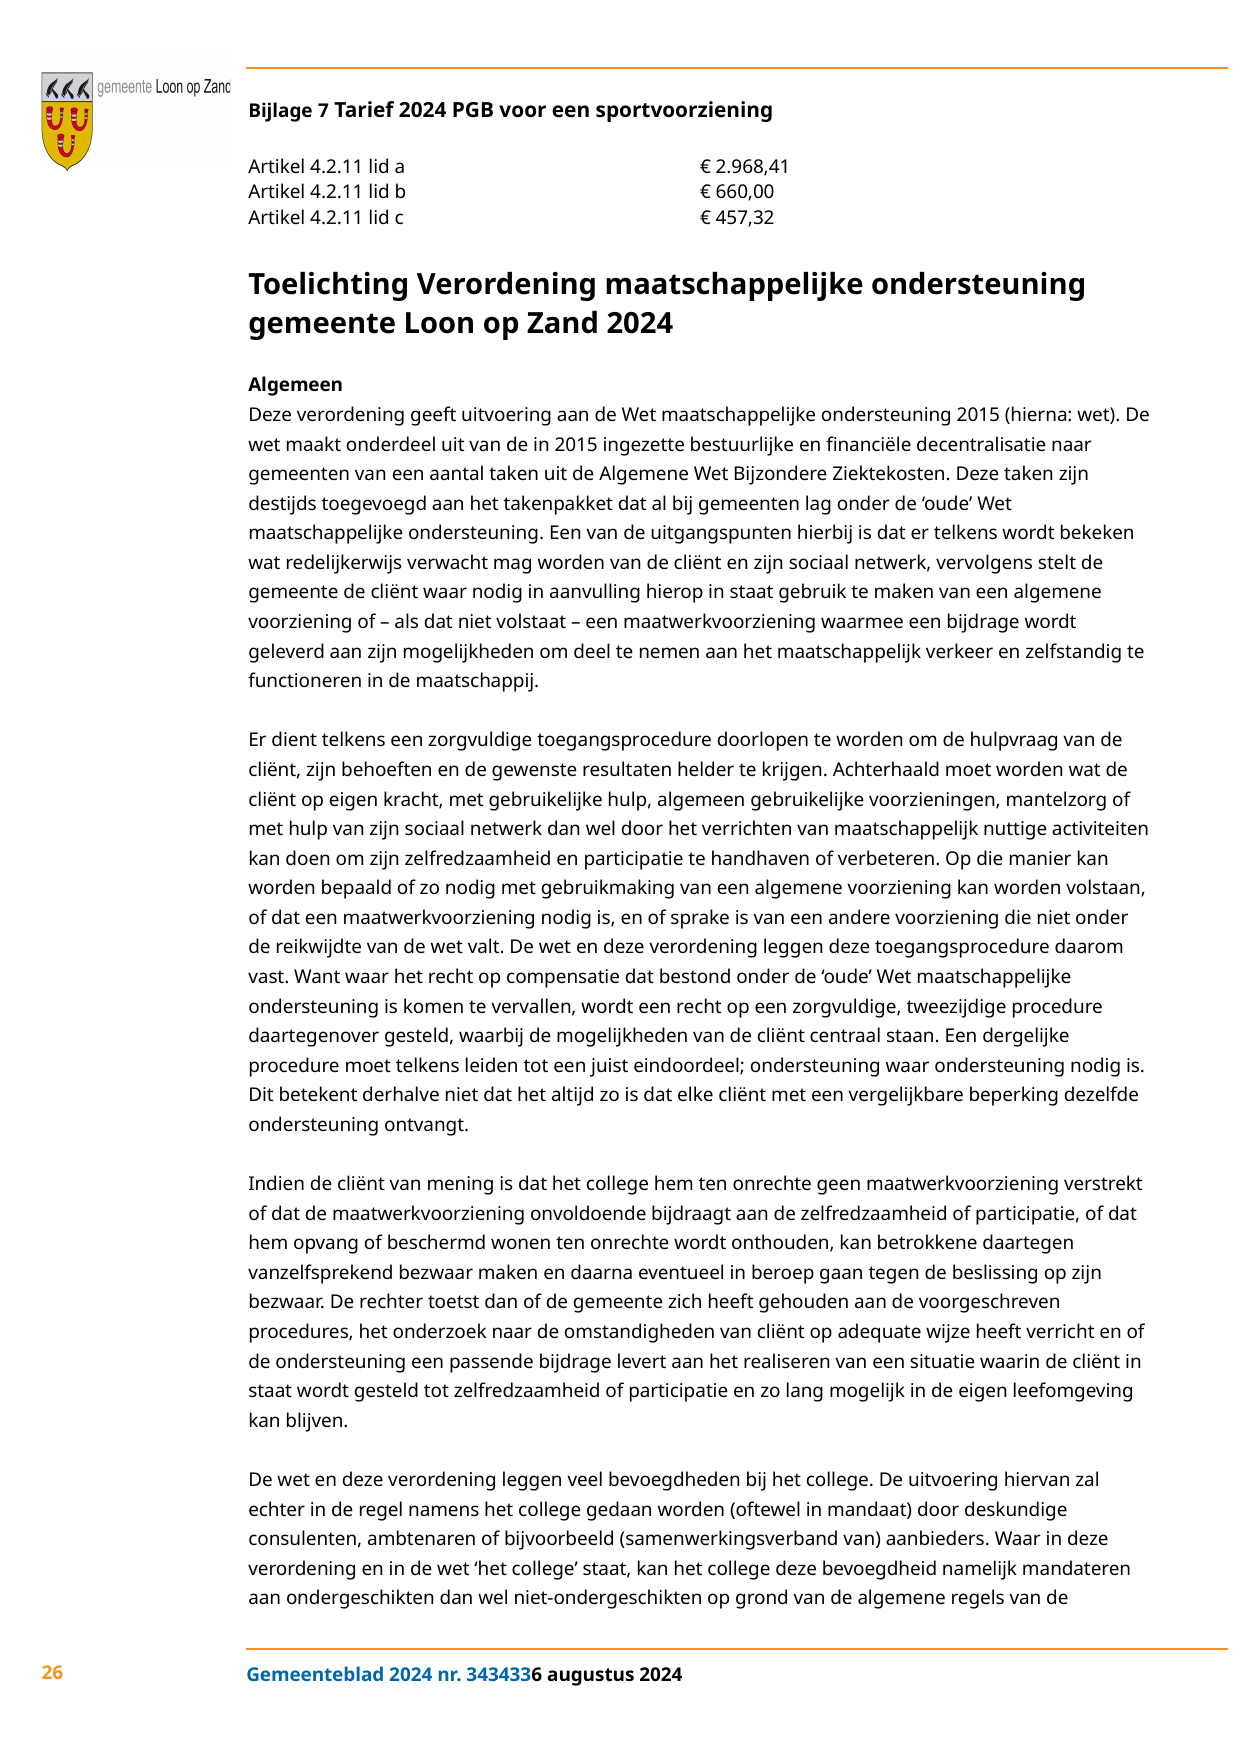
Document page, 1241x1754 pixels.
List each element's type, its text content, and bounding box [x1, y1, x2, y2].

table_cell € 660,00 [700, 179, 1152, 204]
table_cell Artikel 4.2.11 lid c [248, 205, 700, 230]
text Bijlage 7 Tarief 2024 PGB voor een sportvoorziening [248, 95, 1152, 123]
text Toelichting Verordening maatschappelijke ondersteuning gemeente Loon op Zand 2024 [248, 263, 1152, 342]
picture [41, 47, 231, 172]
table_header € 2.968,41 [700, 153, 1152, 179]
text Deze verordening geeft uitvoering aan de Wet maatschappelijke ondersteuning 2015 (hierna: wet). De wet maakt onderdeel uit van de in 2015 ingezette bestuurlijke en financiële decentralisatie naar gemeenten van een aantal taken uit de Algemene Wet Bijzondere Ziektekosten. Deze taken zijn destijds toegevoegd aan het takenpakket dat al bij gemeenten lag onder de ‘oude’ Wet maatschappelijke ondersteuning. Een van de uitgangspunten hierbij is dat er telkens wordt bekeken wat redelijkerwijs verwacht mag worden van de cliënt en zijn sociaal netwerk, vervolgens stelt de gemeente de cliënt waar nodig in aanvulling hierop in staat gebruik te maken van een algemene voorziening of – als dat niet volstaat – een maatwerkvoorziening waarmee een bijdrage wordt geleverd aan zijn mogelijkheden om deel te nemen aan het maatschappelijk verkeer en zelfstandig te functioneren in de maatschappij. [248, 401, 1152, 693]
table_header Artikel 4.2.11 lid a [248, 153, 700, 179]
text Algemeen [248, 372, 1152, 397]
text Indien de cliënt van mening is dat het college hem ten onrechte geen maatwerkvoorziening verstrekt of dat de maatwerkvoorziening onvoldoende bijdraagt aan de zelfredzaamheid of participatie, of dat hem opvang of beschermd wonen ten onrechte wordt onthouden, kan betrokkene daartegen vanzelfsprekend bezwaar maken en daarna eventueel in beroep gaan tegen de beslissing op zijn bezwaar. De rechter toetst dan of de gemeente zich heeft gehouden aan de voorgeschreven procedures, het onderzoek naar de omstandigheden van cliënt op adequate wijze heeft verricht en of de ondersteuning een passende bijdrage levert aan het realiseren van een situatie waarin de cliënt in staat wordt gesteld tot zelfredzaamheid of participatie en zo lang mogelijk in de eigen leefomgeving kan blijven. [248, 1170, 1152, 1433]
text Er dient telkens een zorgvuldige toegangsprocedure doorlopen te worden om de hulpvraag van de cliënt, zijn behoeften en de gewenste resultaten helder te krijgen. Achterhaald moet worden wat de cliënt op eigen kracht, met gebruikelijke hulp, algemeen gebruikelijke voorzieningen, mantelzorg of met hulp van zijn sociaal netwerk dan wel door het verrichten van maatschappelijk nuttige activiteiten kan doen om zijn zelfredzaamheid en participatie te handhaven of verbeteren. Op die manier kan worden bepaald of zo nodig met gebruikmaking van een algemene voorziening kan worden volstaan, of dat een maatwerkvoorziening nodig is, en of sprake is van een andere voorziening die niet onder de reikwijdte van de wet valt. De wet en deze verordening leggen deze toegangsprocedure daarom vast. Want waar het recht op compensatie dat bestond onder de ‘oude’ Wet maatschappelijke ondersteuning is komen te vervallen, wordt een recht op een zorgvuldige, tweezijdige procedure daartegenover gesteld, waarbij de mogelijkheden van de cliënt centraal staan. Een dergelijke procedure moet telkens leiden tot een juist eindoordeel; ondersteuning waar ondersteuning nodig is. Dit betekent derhalve niet dat het altijd zo is dat elke cliënt met een vergelijkbare beperking dezelfde ondersteuning ontvangt. [248, 727, 1152, 1137]
text De wet en deze verordening leggen veel bevoegdheden bij het college. De uitvoering hiervan zal echter in de regel namens het college gedaan worden (oftewel in mandaat) door deskundige consulenten, ambtenaren of bijvoorbeeld (samenwerkingsverband van) aanbieders. Waar in deze verordening en in de wet ‘het college’ staat, kan het college deze bevoegdheid namelijk mandateren aan ondergeschikten dan wel niet-ondergeschikten op grond van de algemene regels van de [248, 1466, 1152, 1610]
table_cell € 457,32 [700, 205, 1152, 230]
table_cell Artikel 4.2.11 lid b [248, 179, 700, 204]
